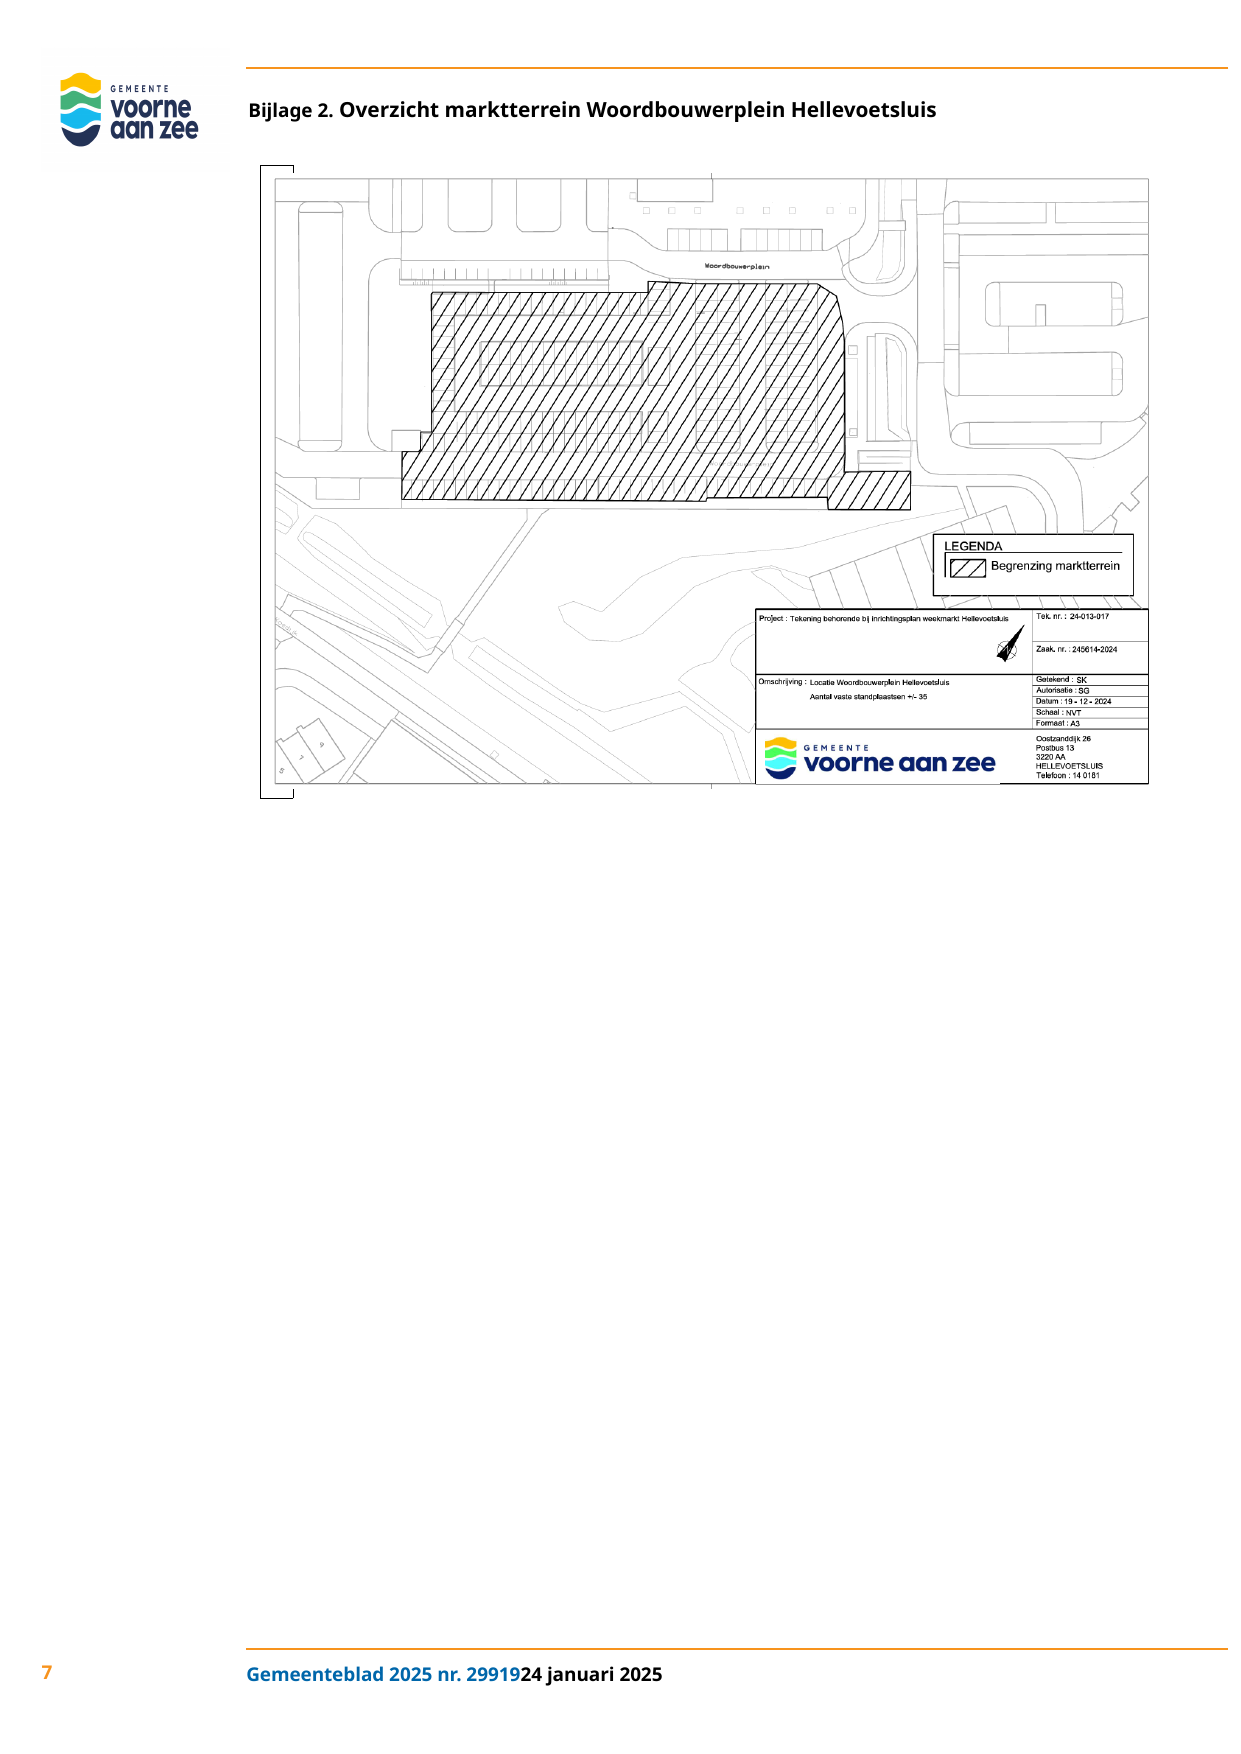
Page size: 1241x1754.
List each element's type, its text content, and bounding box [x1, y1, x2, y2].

picture [268, 173, 1155, 789]
picture [41, 47, 231, 172]
text Bijlage 2. Overzicht marktterrein Woordbouwerplein Hellevoetsluis [248, 95, 1152, 123]
